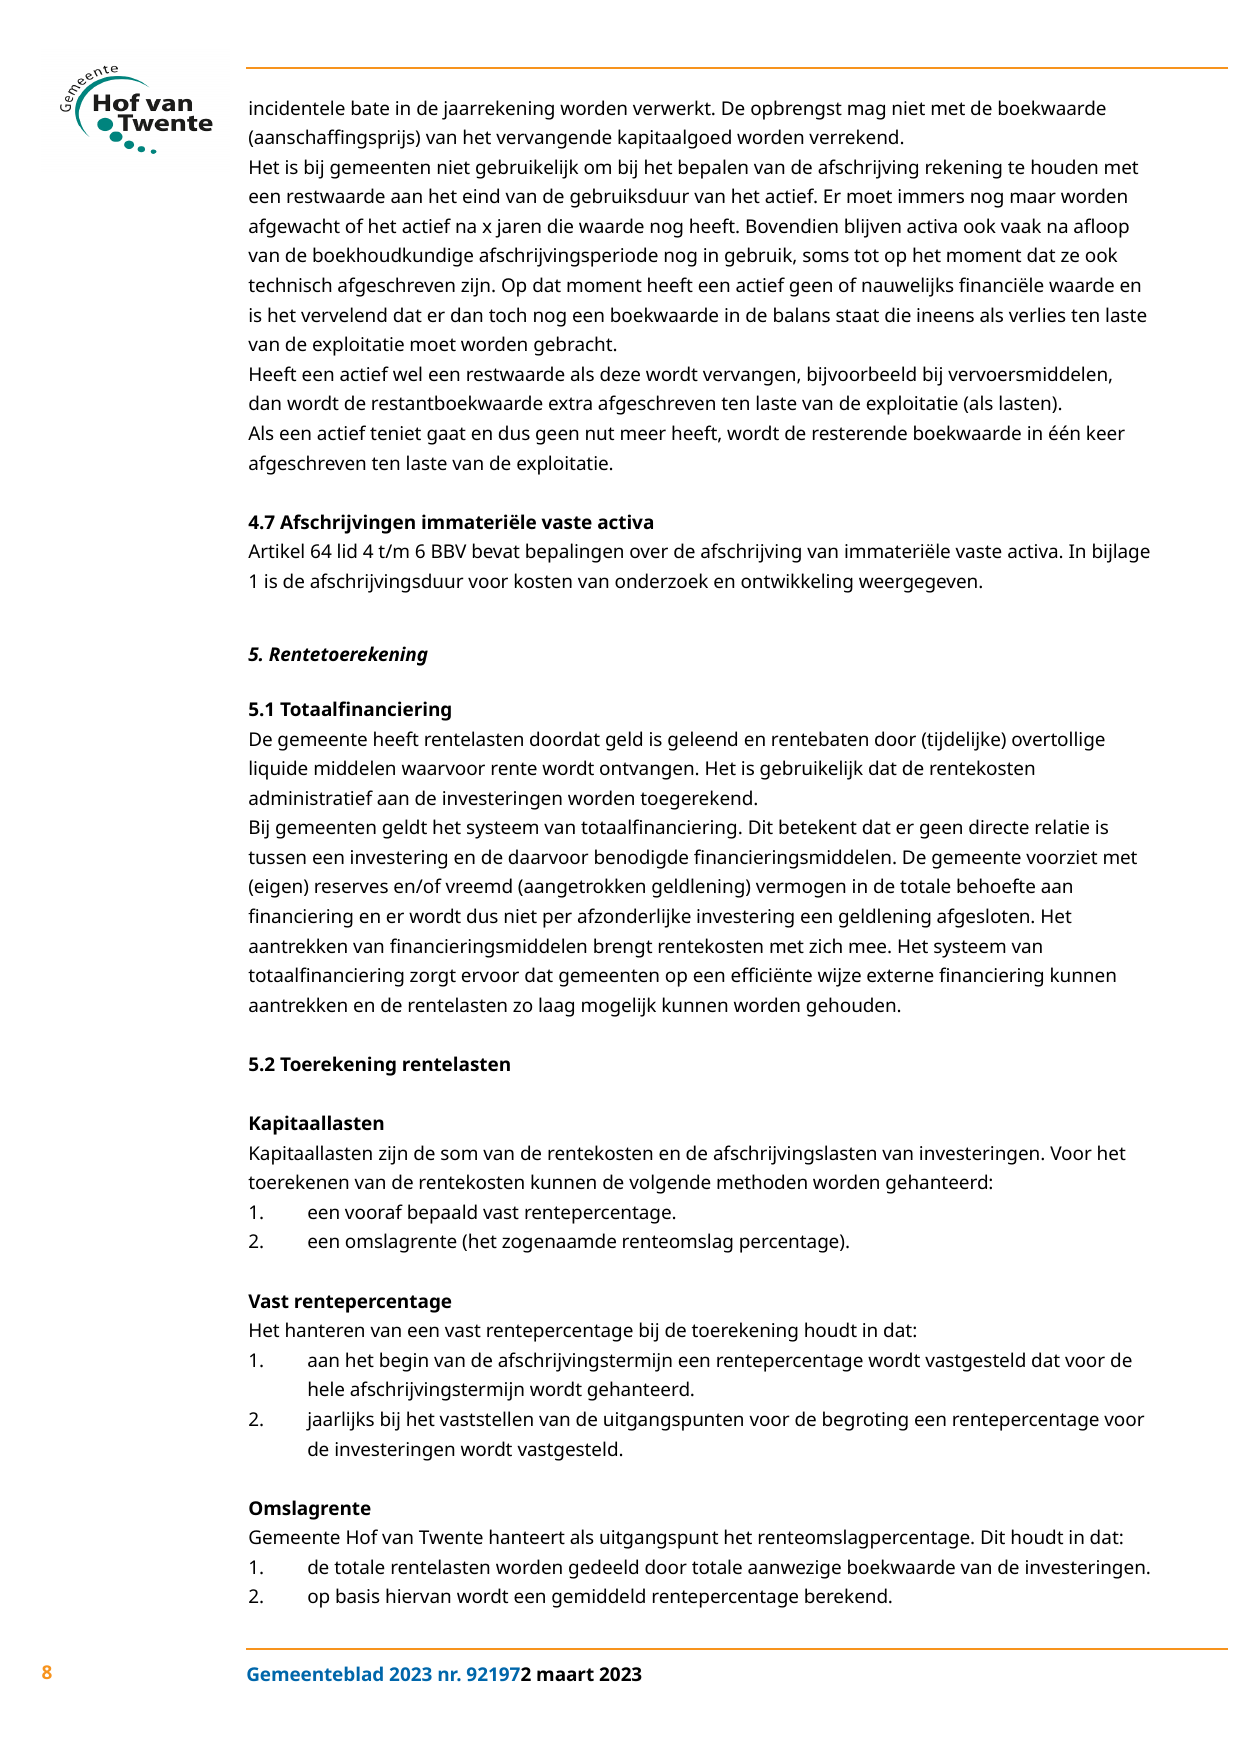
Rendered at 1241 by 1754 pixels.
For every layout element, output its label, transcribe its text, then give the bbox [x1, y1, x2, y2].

list jaarlijks bij het vaststellen van de uitgangspunten voor de begroting een rentepercentage voor de investeringen wordt vastgesteld. [248, 1406, 1152, 1461]
text Het hanteren van een vast rentepercentage bij de toerekening houdt in dat: [248, 1317, 1152, 1343]
text Het is bij gemeenten niet gebruikelijk om bij het bepalen van de afschrijving rekening te houden met een restwaarde aan het eind van de gebruiksduur van het actief. Er moet immers nog maar worden afgewacht of het actief na x jaren die waarde nog heeft. Bovendien blijven activa ook vaak na afloop van de boekhoudkundige afschrijvingsperiode nog in gebruik, soms tot op het moment dat ze ook technisch afgeschreven zijn. Op dat moment heeft een actief geen of nauwelijks financiële waarde en is het vervelend dat er dan toch nog een boekwaarde in de balans staat die ineens als verlies ten laste van de exploitatie moet worden gebracht. [248, 154, 1152, 357]
text Heeft een actief wel een restwaarde als deze wordt vervangen, bijvoorbeeld bij vervoersmiddelen, dan wordt de restantboekwaarde extra afgeschreven ten laste van de exploitatie (als lasten). [248, 361, 1152, 416]
text Als een actief teniet gaat en dus geen nut meer heeft, wordt de resterende boekwaarde in één keer afgeschreven ten laste van de exploitatie. [248, 420, 1152, 476]
text incidentele bate in de jaarrekening worden verwerkt. De opbrengst mag niet met de boekwaarde (aanschaffingsprijs) van het vervangende kapitaalgoed worden verrekend. [248, 95, 1152, 150]
text Bij gemeenten geldt het systeem van totaalfinanciering. Dit betekent dat er geen directe relatie is tussen een investering en de daarvoor benodigde financieringsmiddelen. De gemeente voorziet met (eigen) reserves en/of vreemd (aangetrokken geldlening) vermogen in de totale behoefte aan financiering en er wordt dus niet per afzonderlijke investering een geldlening afgesloten. Het aantrekken van financieringsmiddelen brengt rentekosten met zich mee. Het systeem van totaalfinanciering zorgt ervoor dat gemeenten op een efficiënte wijze externe financiering kunnen aantrekken en de rentelasten zo laag mogelijk kunnen worden gehouden. [248, 814, 1152, 1018]
list een vooraf bepaald vast rentepercentage. [248, 1199, 1152, 1225]
text Kapitaallasten zijn de som van de rentekosten en de afschrijvingslasten van investeringen. Voor het toerekenen van de rentekosten kunnen de volgende methoden worden gehanteerd: [248, 1140, 1152, 1195]
list een omslagrente (het zogenaamde renteomslag percentage). [248, 1229, 1152, 1254]
text 5. Rentetoerekening [248, 641, 1152, 667]
list op basis hiervan wordt een gemiddeld rentepercentage berekend. [248, 1584, 1152, 1609]
text 5.1 Totaalfinanciering [248, 696, 1152, 722]
text De gemeente heeft rentelasten doordat geld is geleend en rentebaten door (tijdelijke) overtollige liquide middelen waarvoor rente wordt ontvangen. Het is gebruikelijk dat de rentekosten administratief aan de investeringen worden toegerekend. [248, 726, 1152, 811]
list aan het begin van de afschrijvingstermijn een rentepercentage wordt vastgesteld dat voor de hele afschrijvingstermijn wordt gehanteerd. [248, 1347, 1152, 1402]
text Gemeente Hof van Twente hanteert als uitgangspunt het renteomslagpercentage. Dit houdt in dat: [248, 1524, 1152, 1550]
text Omslagrente [248, 1495, 1152, 1521]
text Vast rentepercentage [248, 1288, 1152, 1313]
text 5.2 Toerekening rentelasten [248, 1051, 1152, 1077]
text Kapitaallasten [248, 1110, 1152, 1136]
text Artikel 64 lid 4 t/m 6 BBV bevat bepalingen over de afschrijving van immateriële vaste activa. In bijlage 1 is de afschrijvingsduur voor kosten van onderzoek en ontwikkeling weergegeven. [248, 538, 1152, 594]
list de totale rentelasten worden gedeeld door totale aanwezige boekwaarde van de investeringen. [248, 1554, 1152, 1580]
text 4.7 Afschrijvingen immateriële vaste activa [248, 509, 1152, 535]
picture [41, 47, 231, 172]
